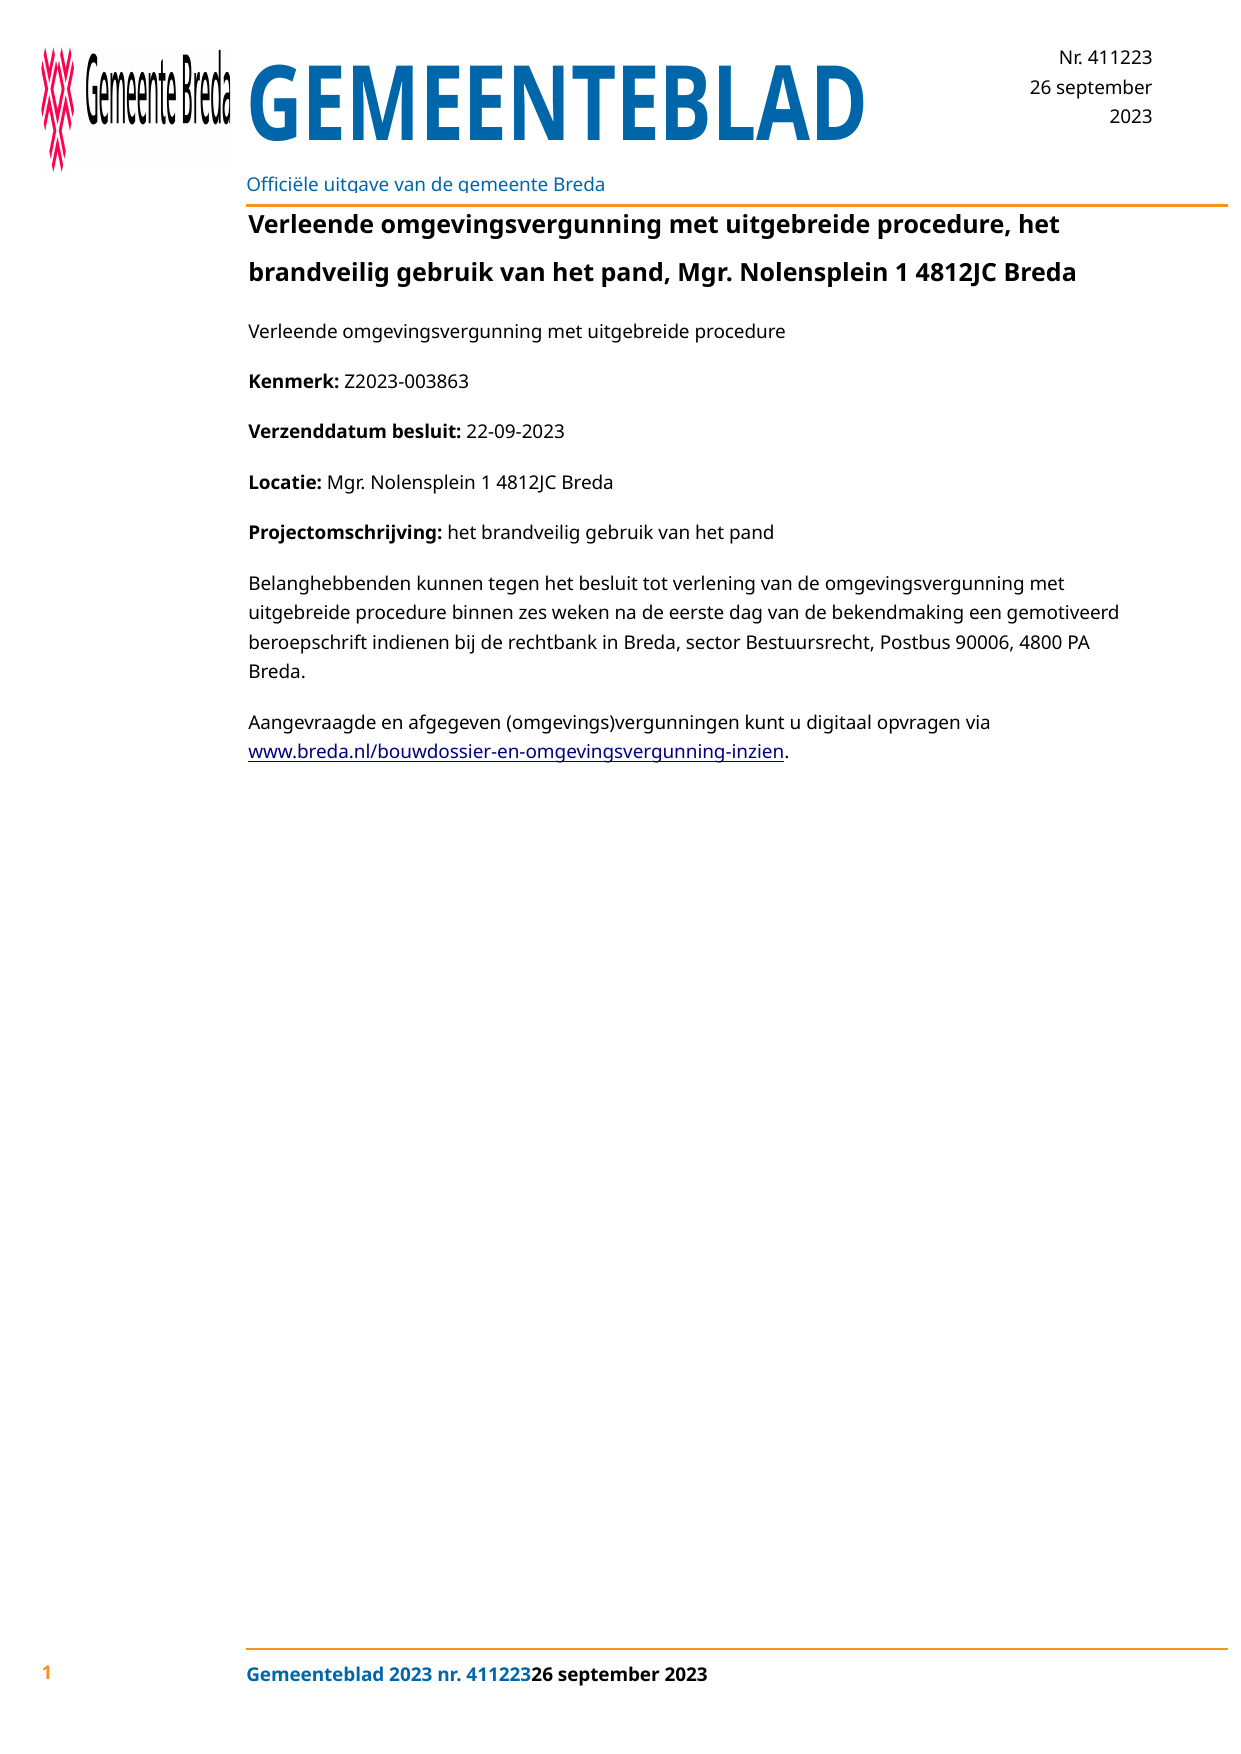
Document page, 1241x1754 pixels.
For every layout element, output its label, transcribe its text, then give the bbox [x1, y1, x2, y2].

text Aangevraagde en afgegeven (omgevings)vergunningen kunt u digitaal opvragen via www.breda.nl/bouwdossier-en-omgevingsvergunning-inzien. [248, 709, 1152, 764]
text Kenmerk: Z2023-003863 [248, 368, 1152, 394]
text Verleende omgevingsvergunning met uitgebreide procedure [248, 318, 1152, 344]
text Belanghebbenden kunnen tegen het besluit tot verlening van de omgevingsvergunning met uitgebreide procedure binnen zes weken na de eerste dag van de bekendmaking een gemotiveerd beroepschrift indienen bij de rechtbank in Breda, sector Bestuursrecht, Postbus 90006, 4800 PA Breda. [248, 570, 1152, 684]
picture [41, 47, 231, 172]
text Locatie: Mgr. Nolensplein 1 4812JC Breda [248, 469, 1152, 495]
text Verzenddatum besluit: 22-09-2023 [248, 419, 1152, 444]
text Verleende omgevingsvergunning met uitgebreide procedure, het brandveilig gebruik van het pand, Mgr. Nolensplein 1 4812JC Breda [248, 207, 1152, 288]
text Projectomschrijving: het brandveilig gebruik van het pand [248, 519, 1152, 545]
